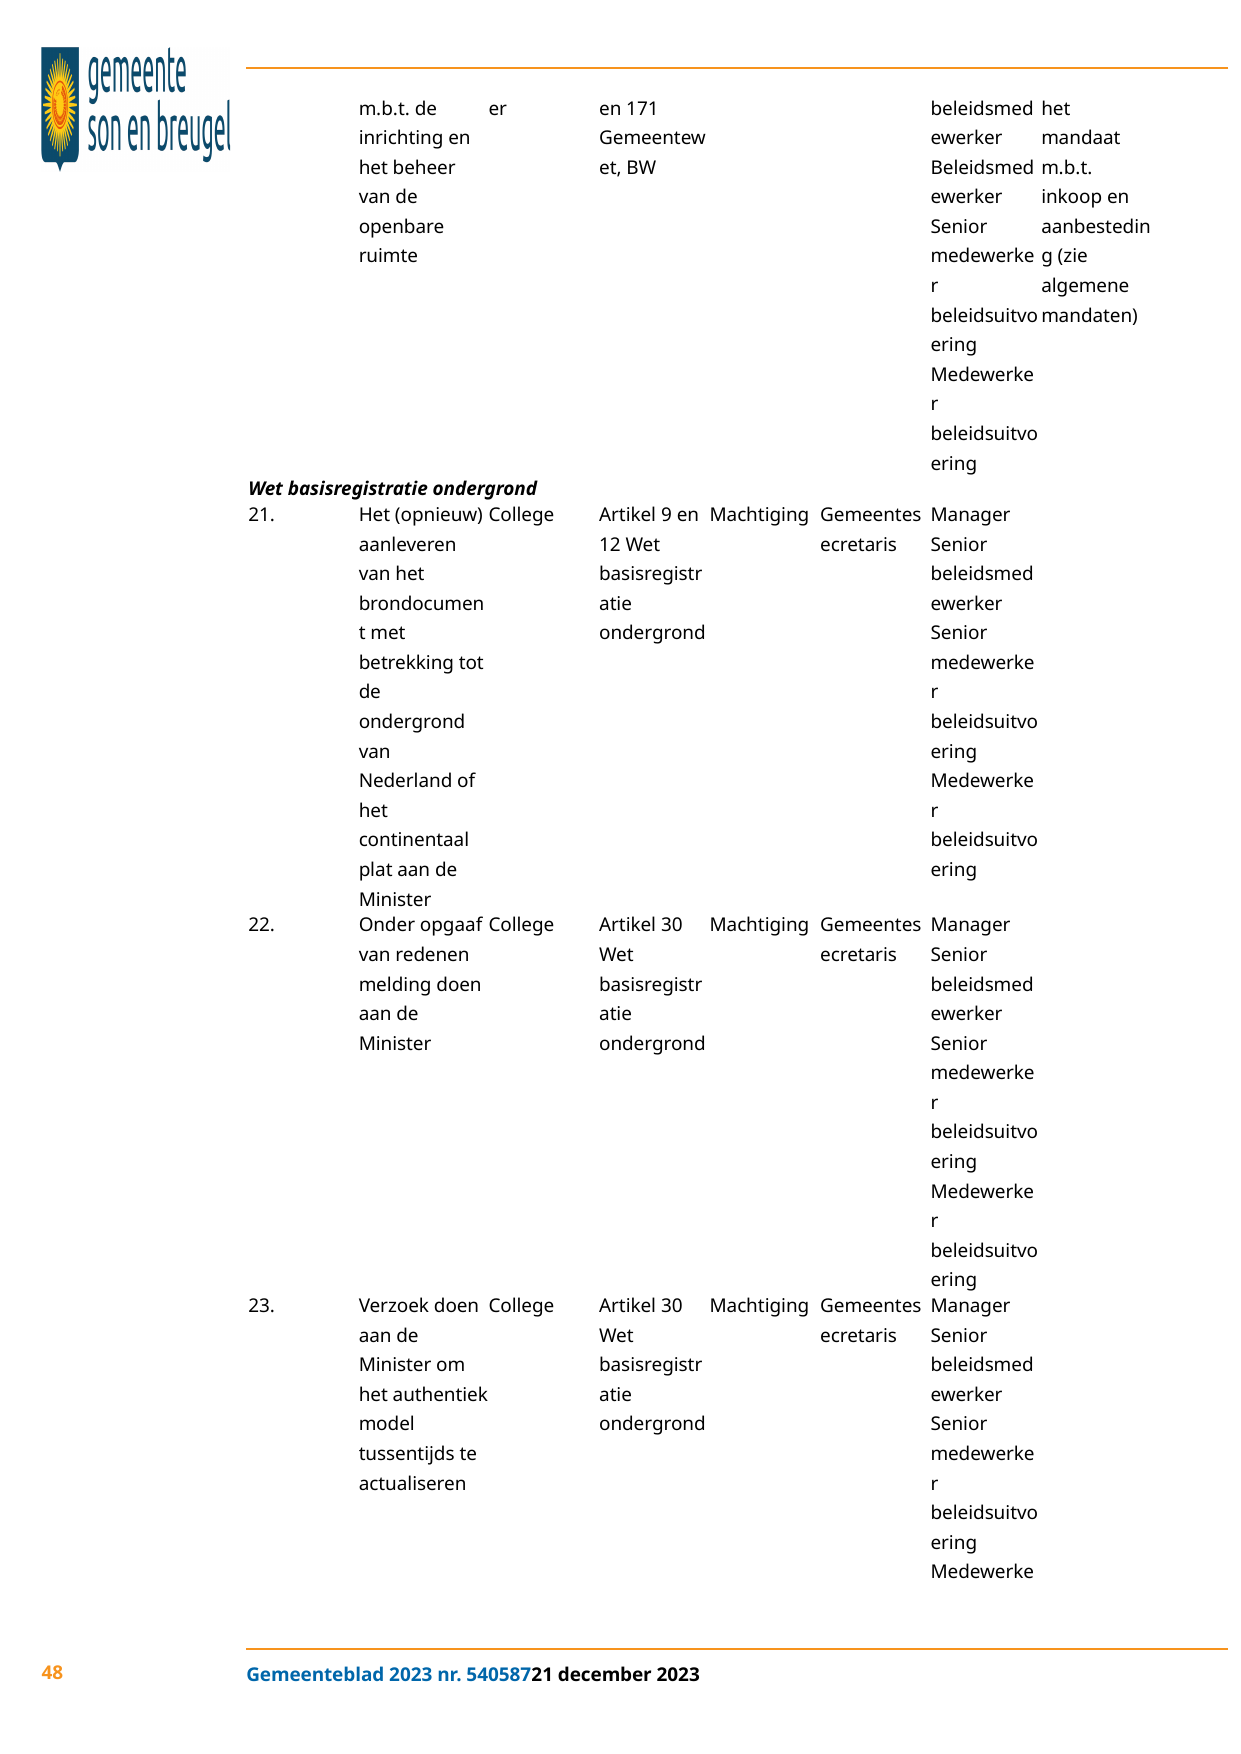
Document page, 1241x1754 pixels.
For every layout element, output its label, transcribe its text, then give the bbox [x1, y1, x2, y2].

table_cell het mandaat m.b.t. inkoop en aanbesteding (zie algemene mandaten) [1041, 95, 1152, 476]
table_cell Gemeentesecretaris [820, 912, 930, 1292]
table_cell [1041, 912, 1152, 1292]
table_cell Het (opnieuw) aanleveren van het brondocument met betrekking tot de ondergrond van Nederland of het continentaal plat aan de Minister [359, 501, 488, 912]
table_cell m.b.t. de inrichting en het beheer van de openbare ruimte [359, 95, 488, 476]
table_cell er [488, 95, 599, 476]
table_cell Manager Senior beleidsmedewerker Senior medewerker beleidsuitvoering Medewerker beleidsuitvoering [930, 912, 1041, 1292]
table_cell [820, 95, 930, 476]
table_cell beleidsmedewerker Beleidsmedewerker Senior medewerker beleidsuitvoering Medewerker beleidsuitvoering [930, 95, 1041, 476]
table_cell Manager Senior beleidsmedewerker Senior medewerker beleidsuitvoering Medewerke [930, 1292, 1041, 1584]
table_cell College [488, 912, 599, 1292]
table_cell Artikel 30 Wet basisregistratie ondergrond [599, 912, 709, 1292]
table_cell Wet basisregistratie ondergrond [248, 476, 1152, 501]
table_cell [248, 95, 358, 476]
table_cell [709, 95, 820, 476]
table_cell 21. [248, 501, 358, 912]
table_cell Machtiging [709, 1292, 820, 1584]
table_cell Manager Senior beleidsmedewerker Senior medewerker beleidsuitvoering Medewerker beleidsuitvoering [930, 501, 1041, 912]
table_cell Onder opgaaf van redenen melding doen aan de Minister [359, 912, 488, 1292]
table_cell Verzoek doen aan de Minister om het authentiek model tussentijds te actualiseren [359, 1292, 488, 1584]
table_cell [1041, 501, 1152, 912]
table_cell 23. [248, 1292, 358, 1584]
table_cell Gemeentesecretaris [820, 501, 930, 912]
table_cell [1041, 1292, 1152, 1584]
table_cell Machtiging [709, 501, 820, 912]
table_cell Artikel 30 Wet basisregistratie ondergrond [599, 1292, 709, 1584]
table_cell en 171 Gemeentewet, BW [599, 95, 709, 476]
table_cell Machtiging [709, 912, 820, 1292]
table_cell Gemeentesecretaris [820, 1292, 930, 1584]
picture [41, 47, 231, 172]
table_cell Artikel 9 en 12 Wet basisregistratie ondergrond [599, 501, 709, 912]
table_cell 22. [248, 912, 358, 1292]
table_cell College [488, 501, 599, 912]
table_cell College [488, 1292, 599, 1584]
